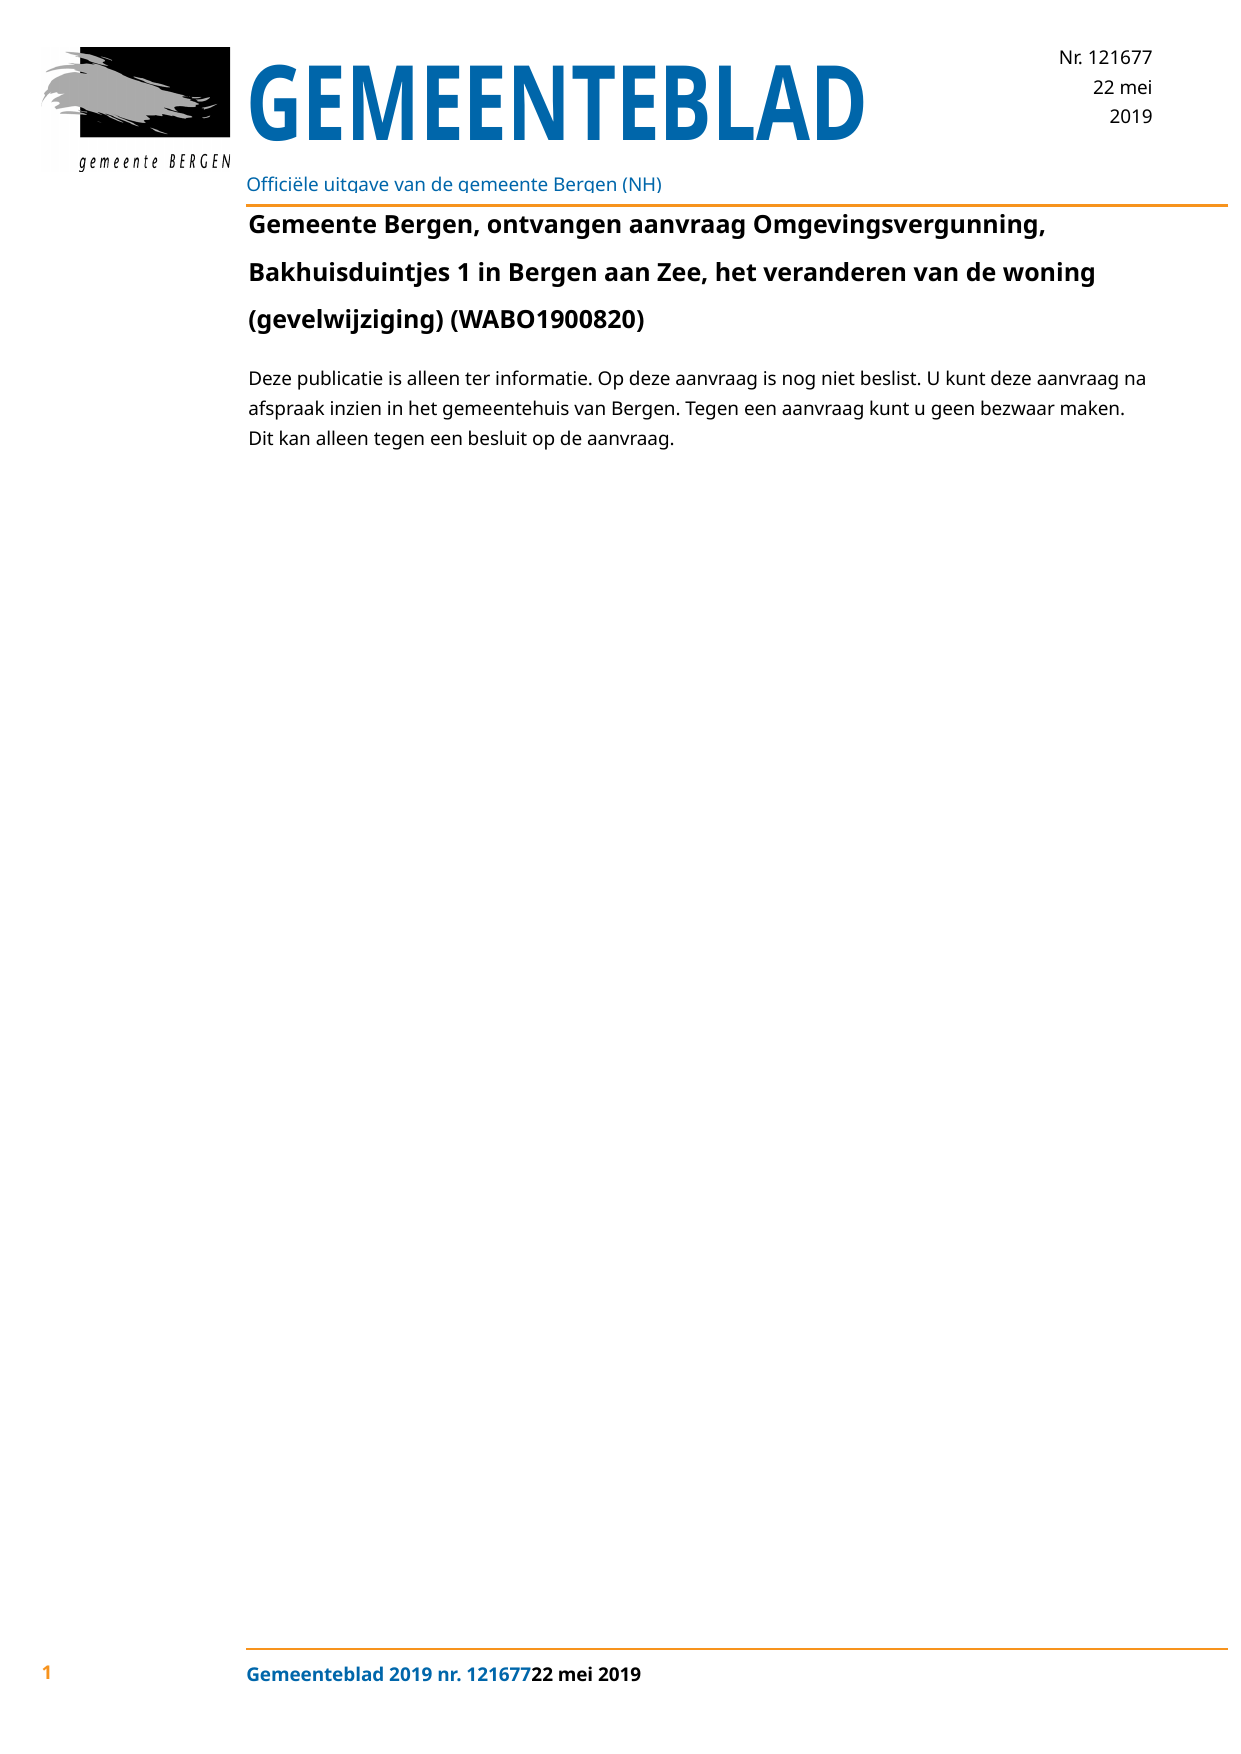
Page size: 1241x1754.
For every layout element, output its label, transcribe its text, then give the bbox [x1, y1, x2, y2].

text Deze publicatie is alleen ter informatie. Op deze aanvraag is nog niet beslist. U kunt deze aanvraag na afspraak inzien in het gemeentehuis van Bergen. Tegen een aanvraag kunt u geen bezwaar maken. Dit kan alleen tegen een besluit op de aanvraag. [248, 366, 1152, 450]
picture [41, 47, 231, 172]
text Gemeente Bergen, ontvangen aanvraag Omgevingsvergunning, Bakhuisduintjes 1 in Bergen aan Zee, het veranderen van de woning (gevelwijziging) (WABO1900820) [248, 207, 1152, 336]
